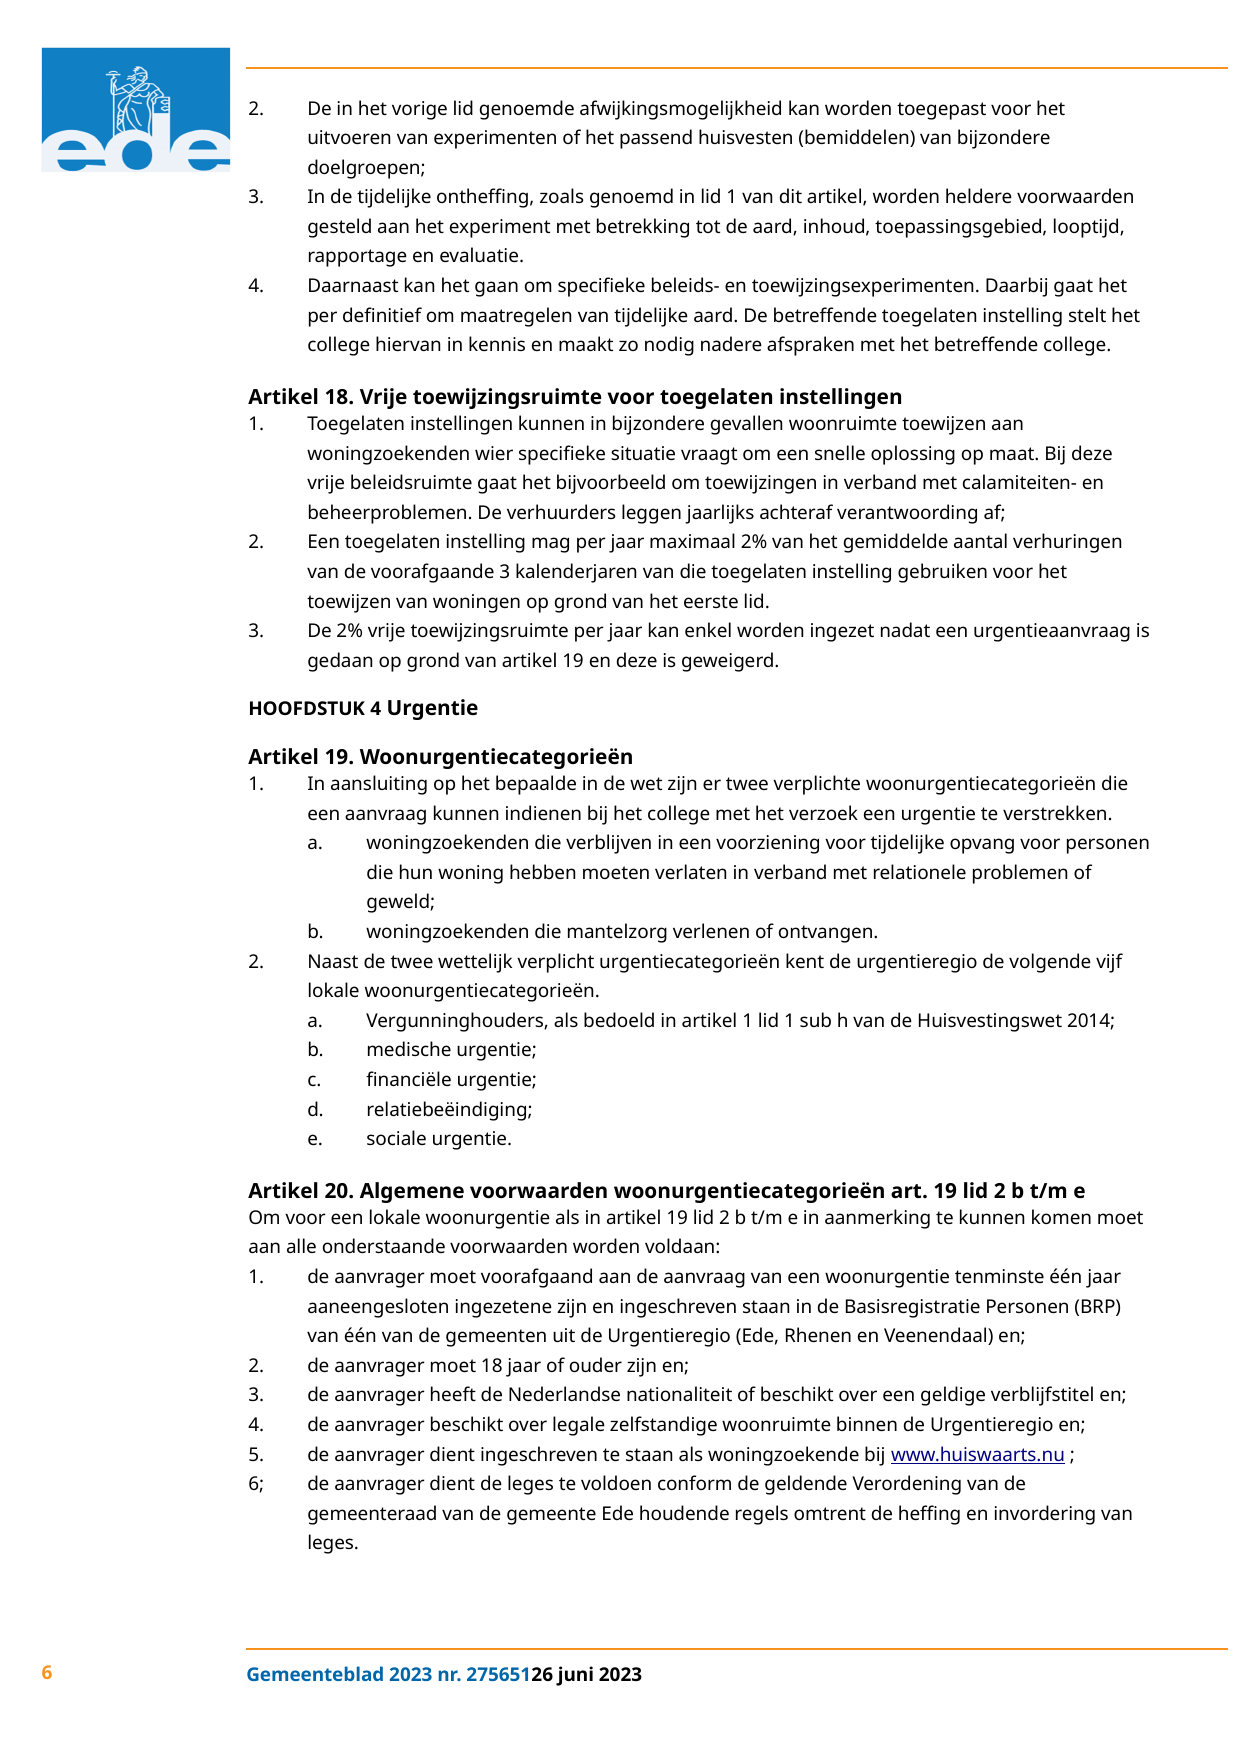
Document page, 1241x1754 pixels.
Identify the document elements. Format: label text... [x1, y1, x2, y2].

list woningzoekenden die verblijven in een voorziening voor tijdelijke opvang voor personen die hun woning hebben moeten verlaten in verband met relationele problemen of geweld; [307, 829, 1152, 914]
list de aanvrager moet 18 jaar of ouder zijn en; [248, 1352, 1152, 1378]
list In aansluiting op het bepaalde in de wet zijn er twee verplichte woonurgentiecategorieën die een aanvraag kunnen indienen bij het college met het verzoek een urgentie te verstrekken. [248, 770, 1152, 826]
list de aanvrager moet voorafgaand aan de aanvraag van een woonurgentie tenminste één jaar aaneengesloten ingezetene zijn en ingeschreven staan in de Basisregistratie Personen (BRP) van één van de gemeenten uit de Urgentieregio (Ede, Rhenen en Veenendaal) en; [248, 1263, 1152, 1348]
list De in het vorige lid genoemde afwijkingsmogelijkheid kan worden toegepast voor het uitvoeren van experimenten of het passend huisvesten (bemiddelen) van bijzondere doelgroepen; [248, 95, 1152, 180]
list woningzoekenden die mantelzorg verlenen of ontvangen. [307, 918, 1152, 944]
text Artikel 20. Algemene voorwaarden woonurgentiecategorieën art. 19 lid 2 b t/m e [248, 1176, 1152, 1204]
list relatiebeëindiging; [307, 1096, 1152, 1121]
list de aanvrager dient ingeschreven te staan als woningzoekende bij www.huiswaarts.nu ; [248, 1441, 1152, 1467]
text Artikel 19. Woonurgentiecategorieën [248, 742, 1152, 770]
list financiële urgentie; [307, 1066, 1152, 1092]
list Een toegelaten instelling mag per jaar maximaal 2% van het gemiddelde aantal verhuringen van de voorafgaande 3 kalenderjaren van die toegelaten instelling gebruiken voor het toewijzen van woningen op grond van het eerste lid. [248, 529, 1152, 613]
picture [41, 47, 231, 172]
list sociale urgentie. [307, 1125, 1152, 1151]
text HOOFDSTUK 4 Urgentie [248, 693, 1152, 721]
list Naast de twee wettelijk verplicht urgentiecategorieën kent de urgentieregio de volgende vijf lokale woonurgentiecategorieën. [248, 948, 1152, 1003]
list de aanvrager dient de leges te voldoen conform de geldende Verordening van de gemeenteraad van de gemeente Ede houdende regels omtrent de heffing en invordering van leges. [248, 1470, 1152, 1555]
list Daarnaast kan het gaan om specifieke beleids- en toewijzingsexperimenten. Daarbij gaat het per definitief om maatregelen van tijdelijke aard. De betreffende toegelaten instelling stelt het college hiervan in kennis en maakt zo nodig nadere afspraken met het betreffende college. [248, 272, 1152, 357]
list In de tijdelijke ontheffing, zoals genoemd in lid 1 van dit artikel, worden heldere voorwaarden gesteld aan het experiment met betrekking tot de aard, inhoud, toepassingsgebied, looptijd, rapportage en evaluatie. [248, 183, 1152, 268]
list medische urgentie; [307, 1037, 1152, 1062]
text Om voor een lokale woonurgentie als in artikel 19 lid 2 b t/m e in aanmerking te kunnen komen moet aan alle onderstaande voorwaarden worden voldaan: [248, 1204, 1152, 1259]
list de aanvrager heeft de Nederlandse nationaliteit of beschikt over een geldige verblijfstitel en; [248, 1382, 1152, 1407]
list Toegelaten instellingen kunnen in bijzondere gevallen woonruimte toewijzen aan woningzoekenden wier specifieke situatie vraagt om een snelle oplossing op maat. Bij deze vrije beleidsruimte gaat het bijvoorbeeld om toewijzingen in verband met calamiteiten- en beheerproblemen. De verhuurders leggen jaarlijks achteraf verantwoording af; [248, 410, 1152, 525]
list de aanvrager beschikt over legale zelfstandige woonruimte binnen de Urgentieregio en; [248, 1411, 1152, 1437]
list Vergunninghouders, als bedoeld in artikel 1 lid 1 sub h van de Huisvestingswet 2014; [307, 1007, 1152, 1033]
text Artikel 18. Vrije toewijzingsruimte voor toegelaten instellingen [248, 382, 1152, 410]
list De 2% vrije toewijzingsruimte per jaar kan enkel worden ingezet nadat een urgentieaanvraag is gedaan op grond van artikel 19 en deze is geweigerd. [248, 617, 1152, 673]
